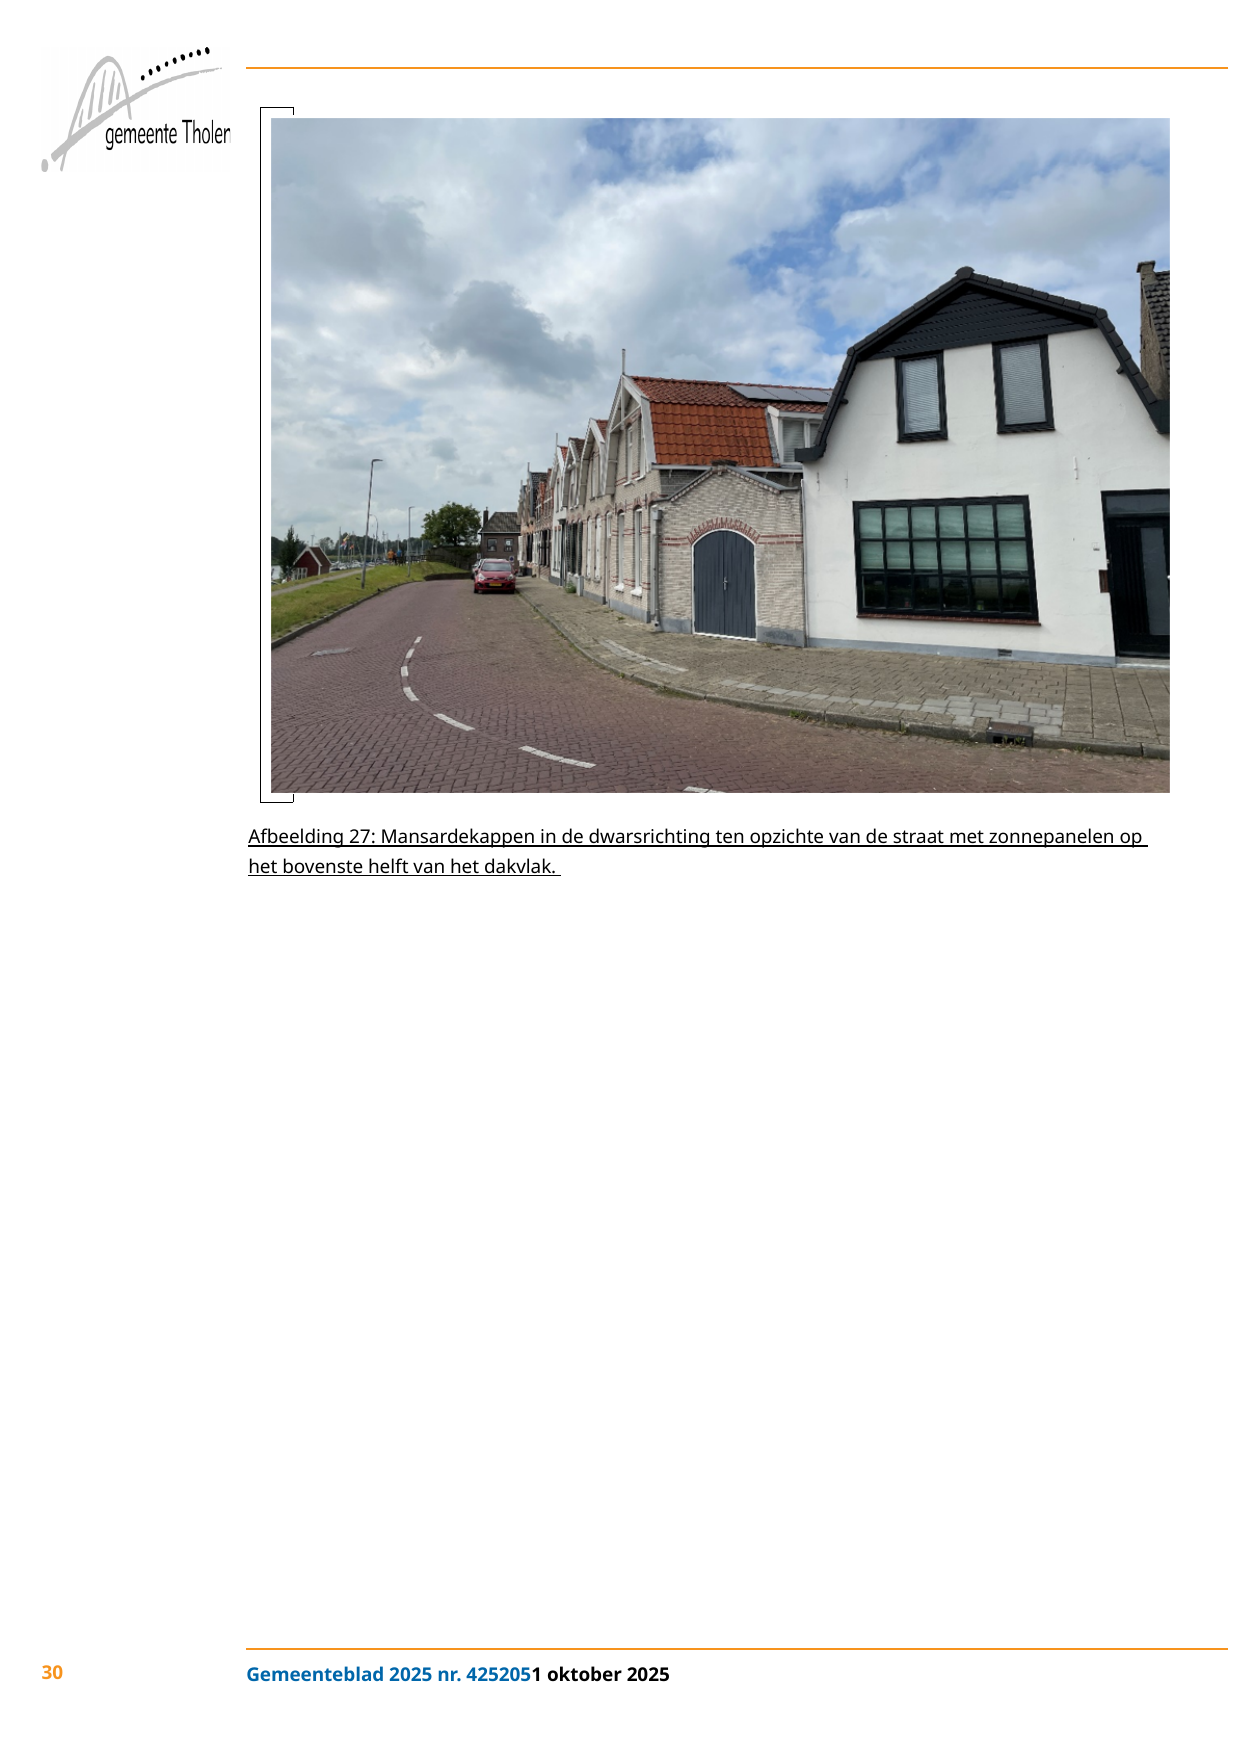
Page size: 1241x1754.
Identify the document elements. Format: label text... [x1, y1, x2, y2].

text Afbeelding 27: Mansardekappen in de dwarsrichting ten opzichte van de straat met zonnepanelen op het bovenste helft van het dakvlak. [248, 823, 1152, 879]
picture [41, 47, 231, 172]
picture [268, 115, 1173, 794]
